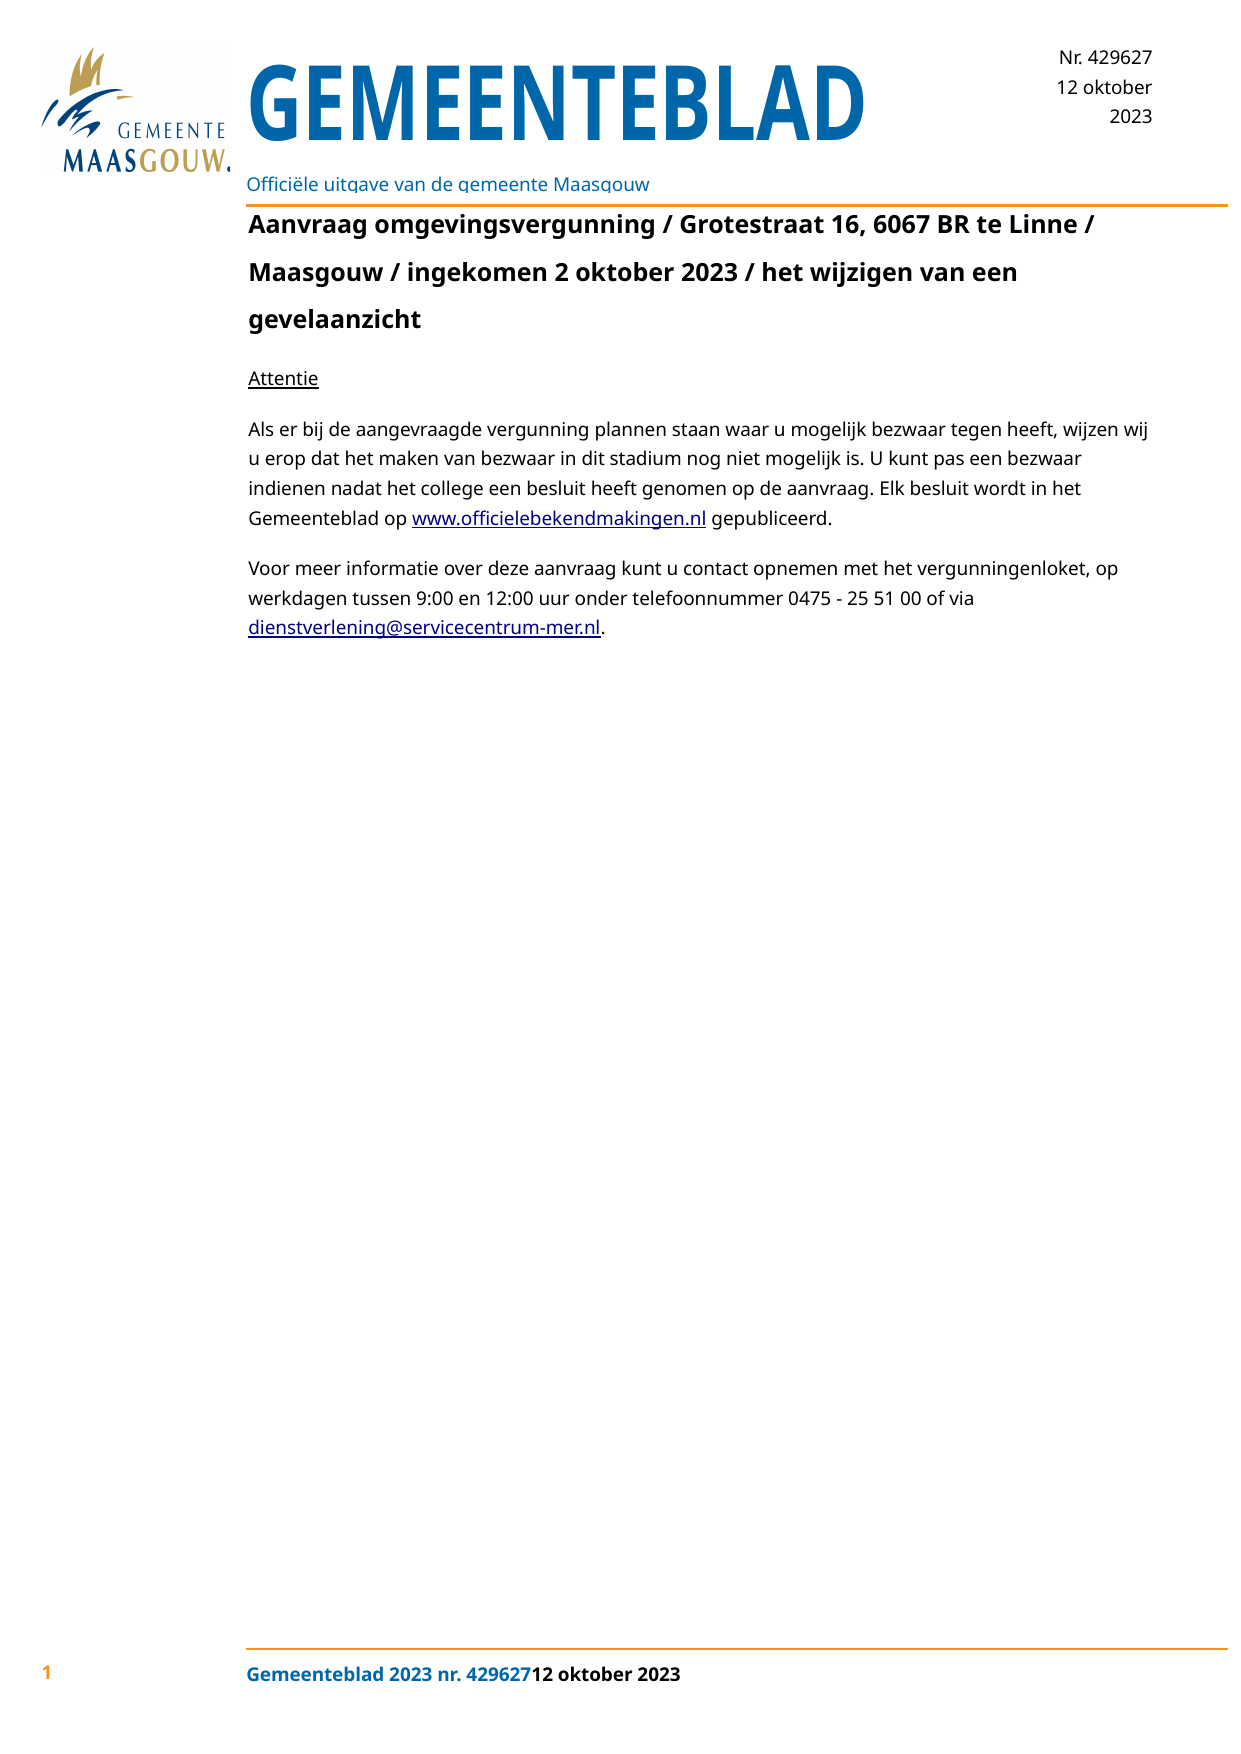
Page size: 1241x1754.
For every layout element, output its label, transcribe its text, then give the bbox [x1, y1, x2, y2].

picture [41, 47, 231, 172]
text Als er bij de aangevraagde vergunning plannen staan waar u mogelijk bezwaar tegen heeft, wijzen wij u erop dat het maken van bezwaar in dit stadium nog niet mogelijk is. U kunt pas een bezwaar indienen nadat het college een besluit heeft genomen op de aanvraag. Elk besluit wordt in het Gemeenteblad op www.officielebekendmakingen.nl gepubliceerd. [248, 416, 1152, 530]
text Attentie [248, 366, 1152, 391]
text Voor meer informatie over deze aanvraag kunt u contact opnemen met het vergunningenloket, op werkdagen tussen 9:00 en 12:00 uur onder telefoonnummer 0475 - 25 51 00 of via dienstverlening@servicecentrum-mer.nl. [248, 555, 1152, 640]
text Aanvraag omgevingsvergunning / Grotestraat 16, 6067 BR te Linne / Maasgouw / ingekomen 2 oktober 2023 / het wijzigen van een gevelaanzicht [248, 207, 1152, 336]
